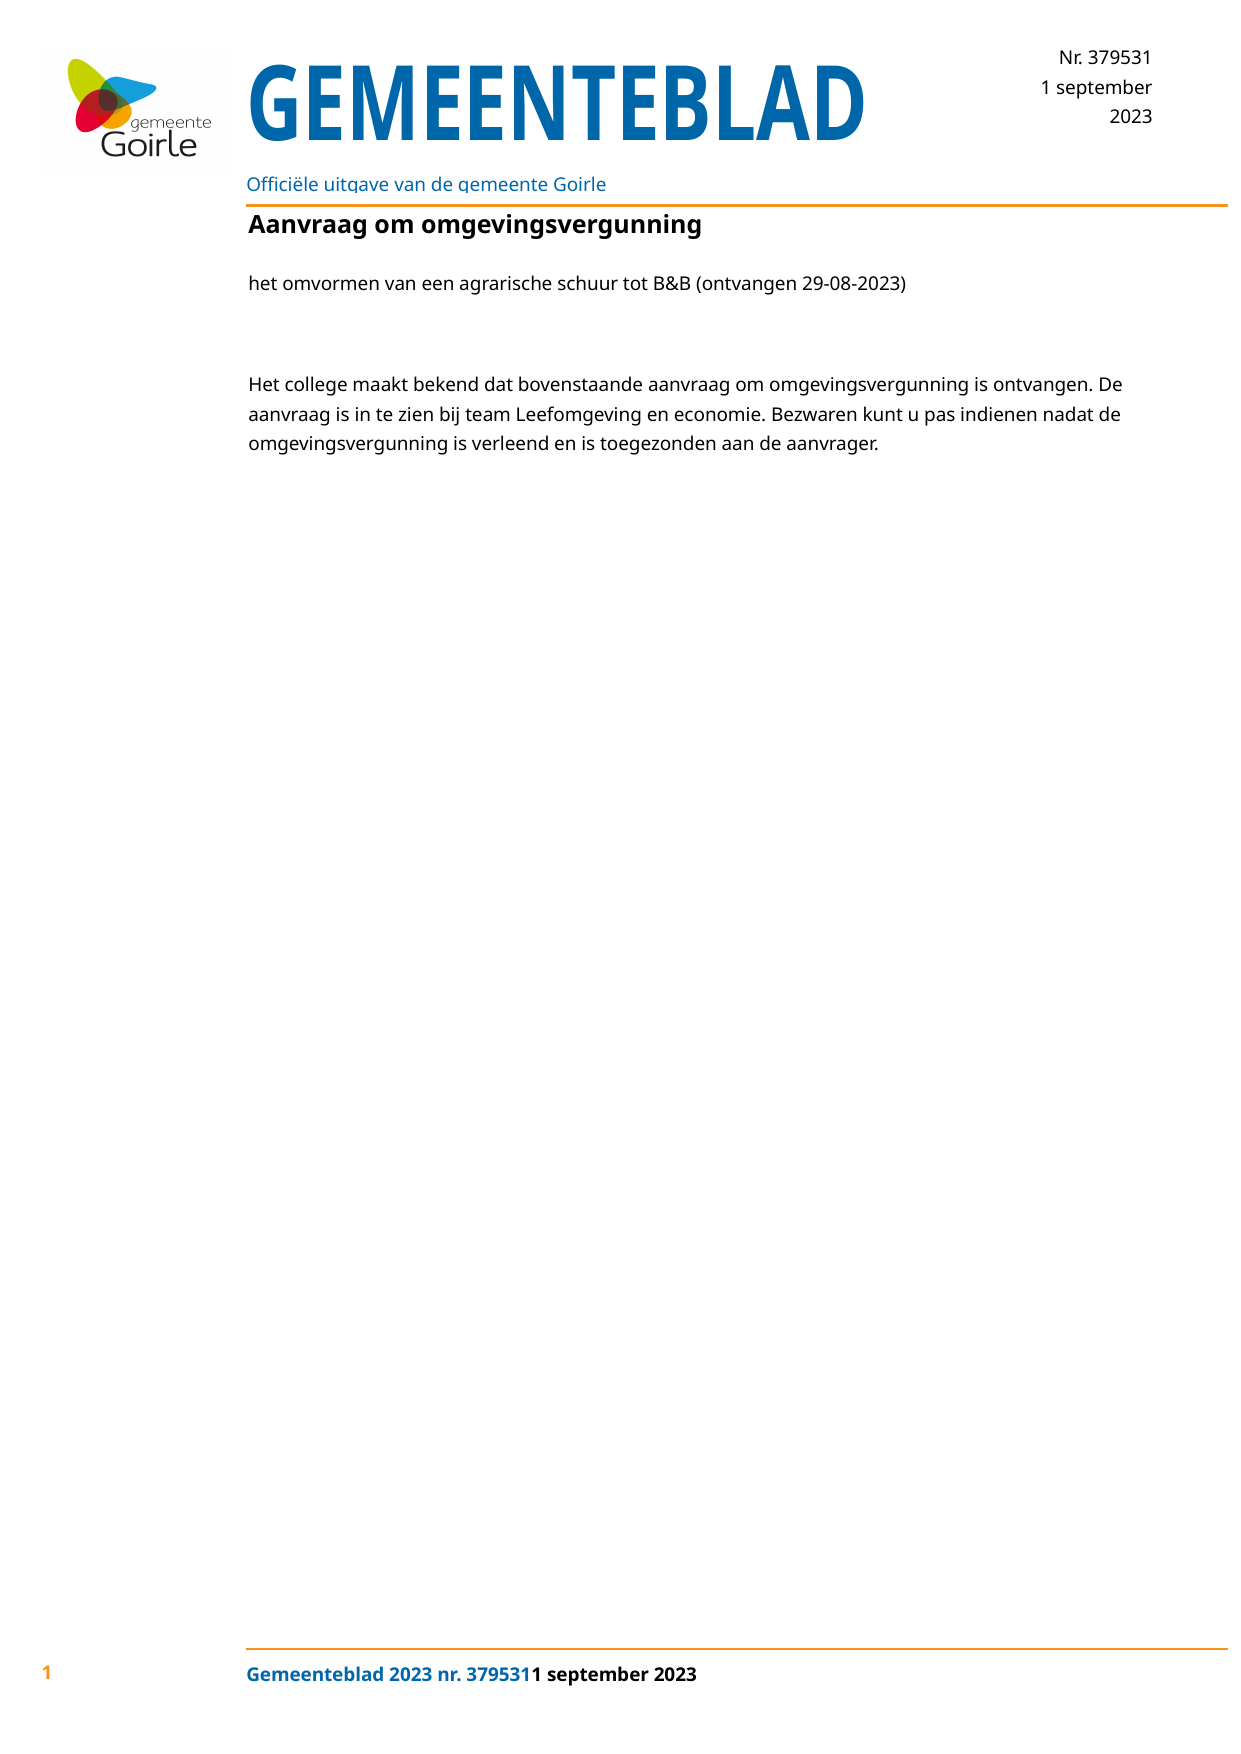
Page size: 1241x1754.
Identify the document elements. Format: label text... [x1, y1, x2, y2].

text het omvormen van een agrarische schuur tot B&B (ontvangen 29-08-2023) [248, 270, 1152, 296]
text Het college maakt bekend dat bovenstaande aanvraag om omgevingsvergunning is ontvangen. De aanvraag is in te zien bij team Leefomgeving en economie. Bezwaren kunt u pas indienen nadat de omgevingsvergunning is verleend en is toegezonden aan de aanvrager. [248, 371, 1152, 456]
text Aanvraag om omgevingsvergunning [248, 207, 1152, 241]
picture [41, 47, 231, 172]
